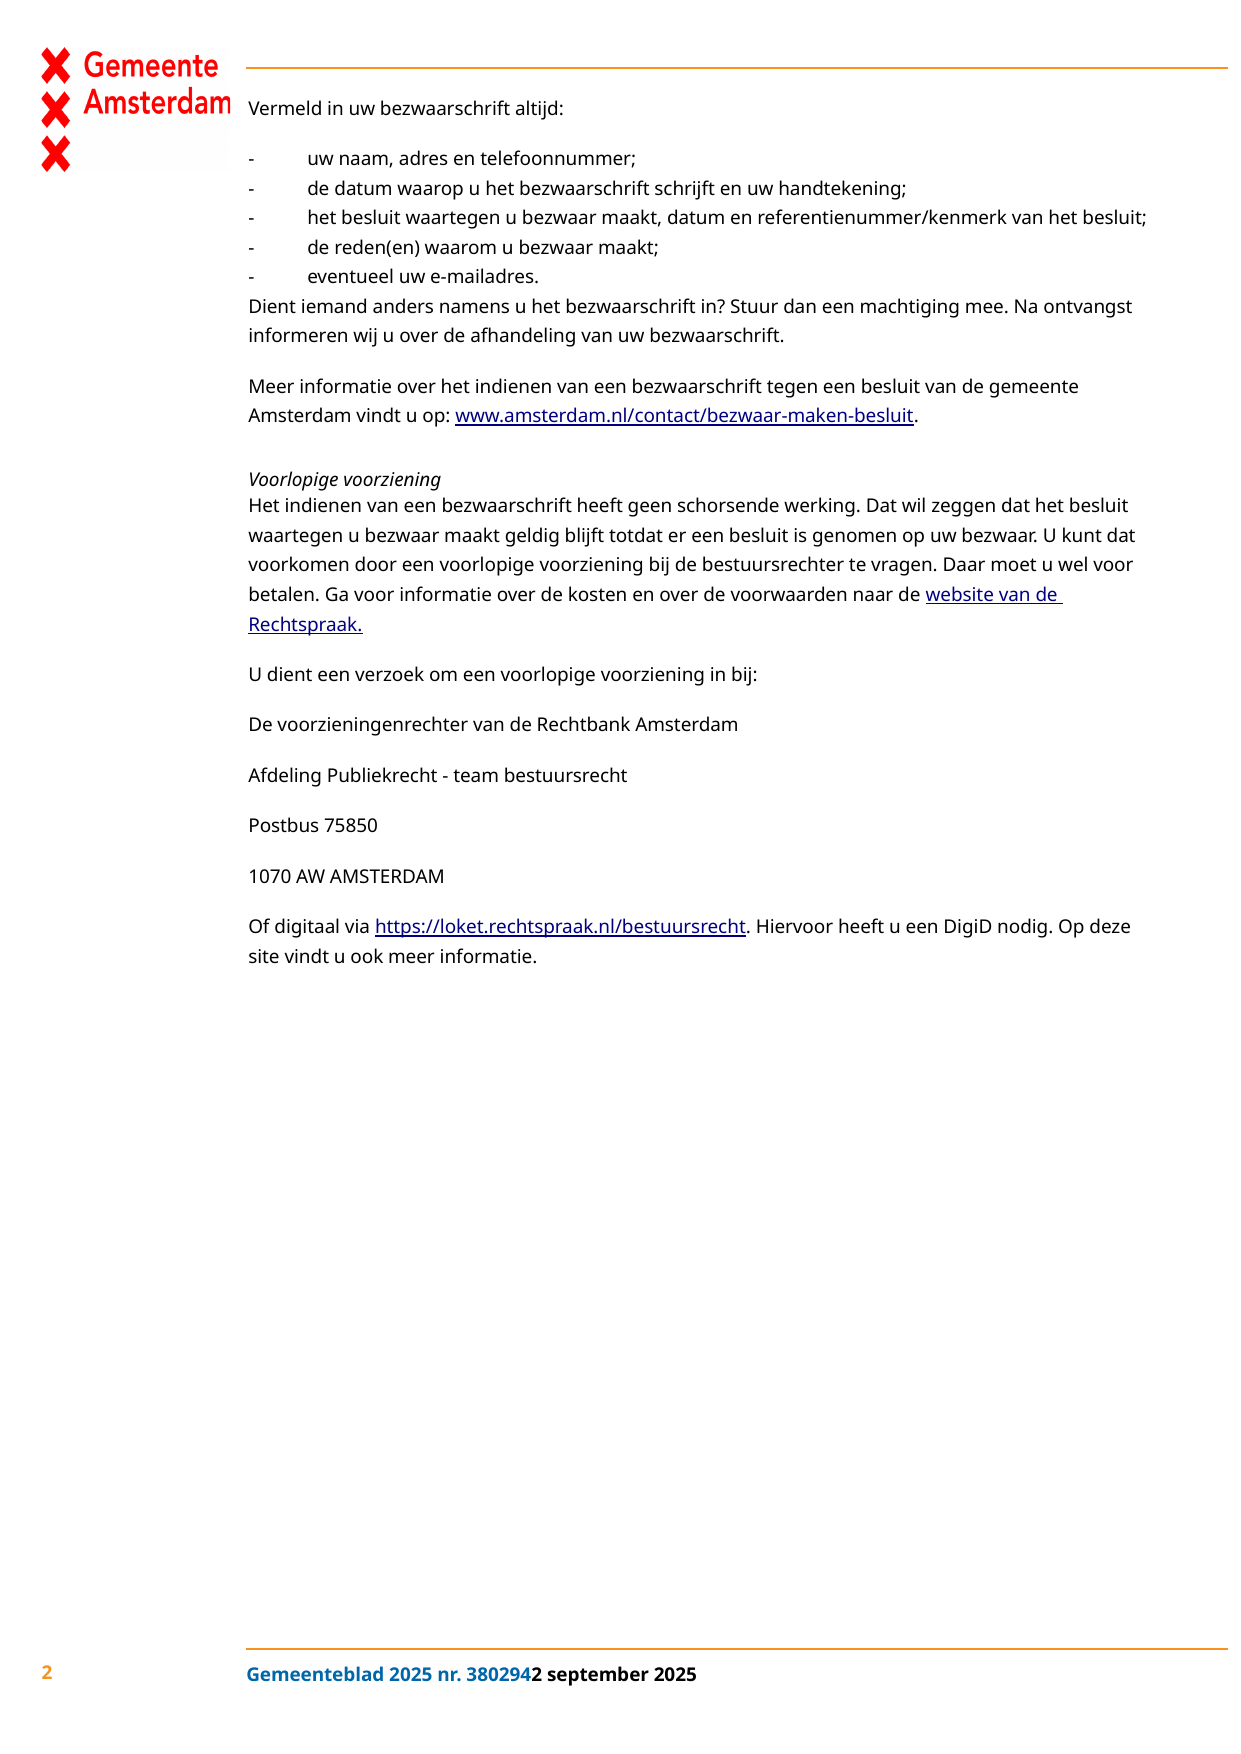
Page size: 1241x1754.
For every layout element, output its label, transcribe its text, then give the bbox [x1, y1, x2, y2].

text Postbus 75850 [248, 812, 1152, 838]
list de reden(en) waarom u bezwaar maakt; [248, 234, 1152, 260]
text Het indienen van een bezwaarschrift heeft geen schorsende werking. Dat wil zeggen dat het besluit waartegen u bezwaar maakt geldig blijft totdat er een besluit is genomen op uw bezwaar. U kunt dat voorkomen door een voorlopige voorziening bij de bestuursrechter te vragen. Daar moet u wel voor betalen. Ga voor informatie over de kosten en over de voorwaarden naar de website van de Rechtspraak. [248, 492, 1152, 636]
text Afdeling Publiekrecht - team bestuursrecht [248, 762, 1152, 788]
picture [41, 47, 231, 172]
text U dient een verzoek om een voorlopige voorziening in bij: [248, 661, 1152, 687]
list het besluit waartegen u bezwaar maakt, datum en referentienummer/kenmerk van het besluit; [248, 204, 1152, 230]
text Voorlopige voorziening [248, 467, 1152, 492]
list uw naam, adres en telefoonnummer; [248, 145, 1152, 171]
text Vermeld in uw bezwaarschrift altijd: [248, 95, 1152, 121]
text Dient iemand anders namens u het bezwaarschrift in? Stuur dan een machtiging mee. Na ontvangst informeren wij u over de afhandeling van uw bezwaarschrift. [248, 293, 1152, 348]
text 1070 AW AMSTERDAM [248, 863, 1152, 888]
text De voorzieningenrechter van de Rechtbank Amsterdam [248, 712, 1152, 737]
text Of digitaal via https://loket.rechtspraak.nl/bestuursrecht. Hiervoor heeft u een DigiD nodig. Op deze site vindt u ook meer informatie. [248, 913, 1152, 968]
list eventueel uw e-mailadres. [248, 263, 1152, 289]
list de datum waarop u het bezwaarschrift schrijft en uw handtekening; [248, 175, 1152, 201]
text Meer informatie over het indienen van een bezwaarschrift tegen een besluit van de gemeente Amsterdam vindt u op: www.amsterdam.nl/contact/bezwaar-maken-besluit. [248, 373, 1152, 428]
